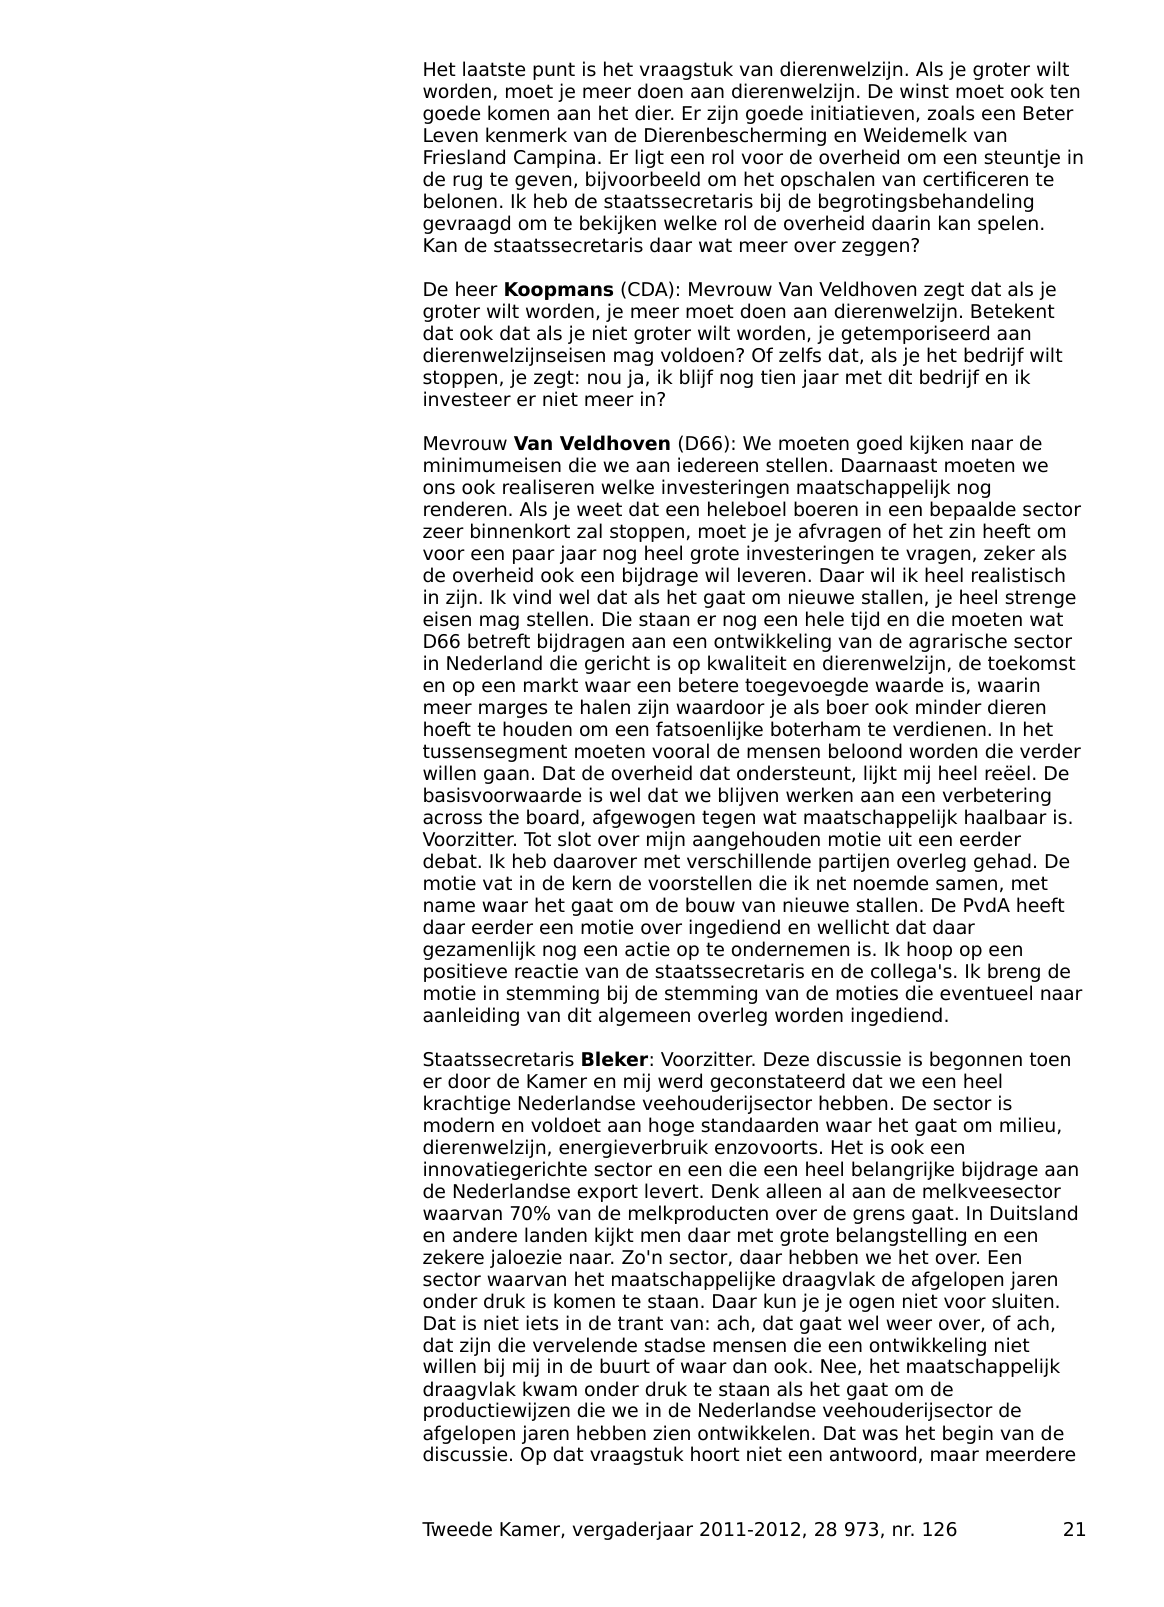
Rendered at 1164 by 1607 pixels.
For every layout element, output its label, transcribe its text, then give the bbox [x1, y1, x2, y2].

text Staatssecretaris Bleker: Voorzitter. Deze discussie is begonnen toen er door de Kamer en mij werd geconstateerd dat we een heel krachtige Nederlandse veehouderijsector hebben. De sector is modern en voldoet aan hoge standaarden waar het gaat om milieu, dierenwelzijn, energieverbruik enzovoorts. Het is ook een innovatiegerichte sector en een die een heel belangrijke bijdrage aan de Nederlandse export levert. Denk alleen al aan de melkveesector waarvan 70% van de melkproducten over de grens gaat. In Duitsland en andere landen kijkt men daar met grote belangstelling en een zekere jaloezie naar. Zo'n sector, daar hebben we het over. Een sector waarvan het maatschappelijke draagvlak de afgelopen jaren onder druk is komen te staan. Daar kun je je ogen niet voor sluiten. Dat is niet iets in de trant van: ach, dat gaat wel weer over, of ach, dat zijn die vervelende stadse mensen die een ontwikkeling niet willen bij mij in de buurt of waar dan ook. Nee, het maatschappelijk draagvlak kwam onder druk te staan als het gaat om de productiewijzen die we in de Nederlandse veehouderijsector de afgelopen jaren hebben zien ontwikkelen. Dat was het begin van de discussie. Op dat vraagstuk hoort niet een antwoord, maar meerdere [422, 1049, 1087, 1466]
text Mevrouw Van Veldhoven (D66): We moeten goed kijken naar de minimumeisen die we aan iedereen stellen. Daarnaast moeten we ons ook realiseren welke investeringen maatschappelijk nog renderen. Als je weet dat een heleboel boeren in een bepaalde sector zeer binnenkort zal stoppen, moet je je afvragen of het zin heeft om voor een paar jaar nog heel grote investeringen te vragen, zeker als de overheid ook een bijdrage wil leveren. Daar wil ik heel realistisch in zijn. Ik vind wel dat als het gaat om nieuwe stallen, je heel strenge eisen mag stellen. Die staan er nog een hele tijd en die moeten wat D66 betreft bijdragen aan een ontwikkeling van de agrarische sector in Nederland die gericht is op kwaliteit en dierenwelzijn, de toekomst en op een markt waar een betere toegevoegde waarde is, waarin meer marges te halen zijn waardoor je als boer ook minder dieren hoeft te houden om een fatsoenlijke boterham te verdienen. In het tussensegment moeten vooral de mensen beloond worden die verder willen gaan. Dat de overheid dat ondersteunt, lijkt mij heel reëel. De basisvoorwaarde is wel dat we blijven werken aan een verbetering across the board, afgewogen tegen wat maatschappelijk haalbaar is. [422, 433, 1087, 829]
text Het laatste punt is het vraagstuk van dierenwelzijn. Als je groter wilt worden, moet je meer doen aan dierenwelzijn. De winst moet ook ten goede komen aan het dier. Er zijn goede initiatieven, zoals een Beter Leven kenmerk van de Dierenbescherming en Weidemelk van Friesland Campina. Er ligt een rol voor de overheid om een steuntje in de rug te geven, bijvoorbeeld om het opschalen van certificeren te belonen. Ik heb de staatssecretaris bij de begrotingsbehandeling gevraagd om te bekijken welke rol de overheid daarin kan spelen. Kan de staatssecretaris daar wat meer over zeggen? [422, 59, 1087, 257]
text Voorzitter. Tot slot over mijn aangehouden motie uit een eerder debat. Ik heb daarover met verschillende partijen overleg gehad. De motie vat in de kern de voorstellen die ik net noemde samen, met name waar het gaat om de bouw van nieuwe stallen. De PvdA heeft daar eerder een motie over ingediend en wellicht dat daar gezamenlijk nog een actie op te ondernemen is. Ik hoop op een positieve reactie van de staatssecretaris en de collega's. Ik breng de motie in stemming bij de stemming van de moties die eventueel naar aanleiding van dit algemeen overleg worden ingediend. [422, 829, 1087, 1027]
text De heer Koopmans (CDA): Mevrouw Van Veldhoven zegt dat als je groter wilt worden, je meer moet doen aan dierenwelzijn. Betekent dat ook dat als je niet groter wilt worden, je getemporiseerd aan dierenwelzijnseisen mag voldoen? Of zelfs dat, als je het bedrijf wilt stoppen, je zegt: nou ja, ik blijf nog tien jaar met dit bedrijf en ik investeer er niet meer in? [422, 279, 1087, 411]
